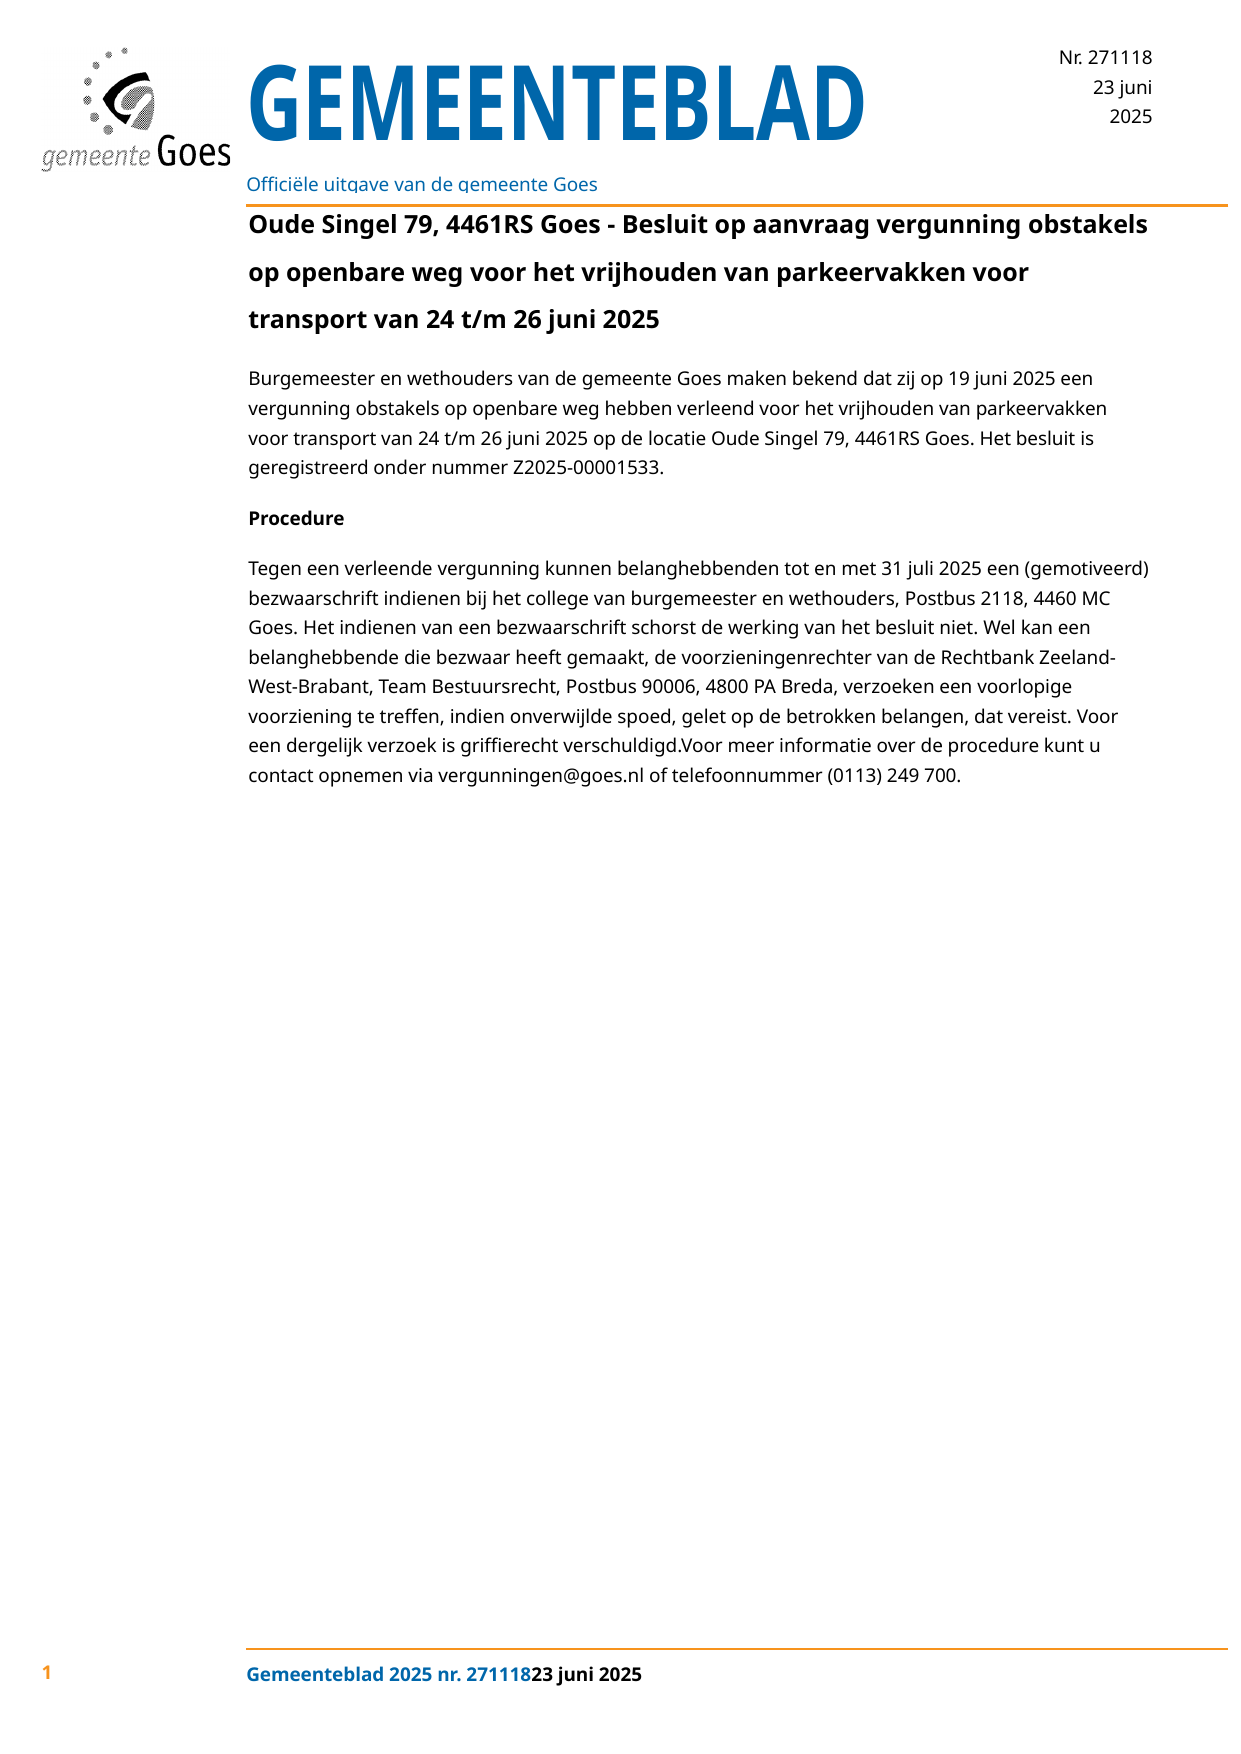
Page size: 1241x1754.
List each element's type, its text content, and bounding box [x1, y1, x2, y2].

text Burgemeester en wethouders van de gemeente Goes maken bekend dat zij op 19 juni 2025 een vergunning obstakels op openbare weg hebben verleend voor het vrijhouden van parkeervakken voor transport van 24 t/m 26 juni 2025 op de locatie Oude Singel 79, 4461RS Goes. Het besluit is geregistreerd onder nummer Z2025-00001533. [248, 366, 1152, 480]
text Oude Singel 79, 4461RS Goes - Besluit op aanvraag vergunning obstakels op openbare weg voor het vrijhouden van parkeervakken voor transport van 24 t/m 26 juni 2025 [248, 207, 1152, 336]
text Tegen een verleende vergunning kunnen belanghebbenden tot en met 31 juli 2025 een (gemotiveerd) bezwaarschrift indienen bij het college van burgemeester en wethouders, Postbus 2118, 4460 MC Goes. Het indienen van een bezwaarschrift schorst de werking van het besluit niet. Wel kan een belanghebbende die bezwaar heeft gemaakt, de voorzieningenrechter van de Rechtbank Zeeland-West-Brabant, Team Bestuursrecht, Postbus 90006, 4800 PA Breda, verzoeken een voorlopige voorziening te treffen, indien onverwijlde spoed, gelet op de betrokken belangen, dat vereist. Voor een dergelijk verzoek is griffierecht verschuldigd.Voor meer informatie over de procedure kunt u contact opnemen via vergunningen@goes.nl of telefoonnummer (0113) 249 700. [248, 555, 1152, 788]
text Procedure [248, 505, 1152, 530]
picture [41, 47, 231, 172]
